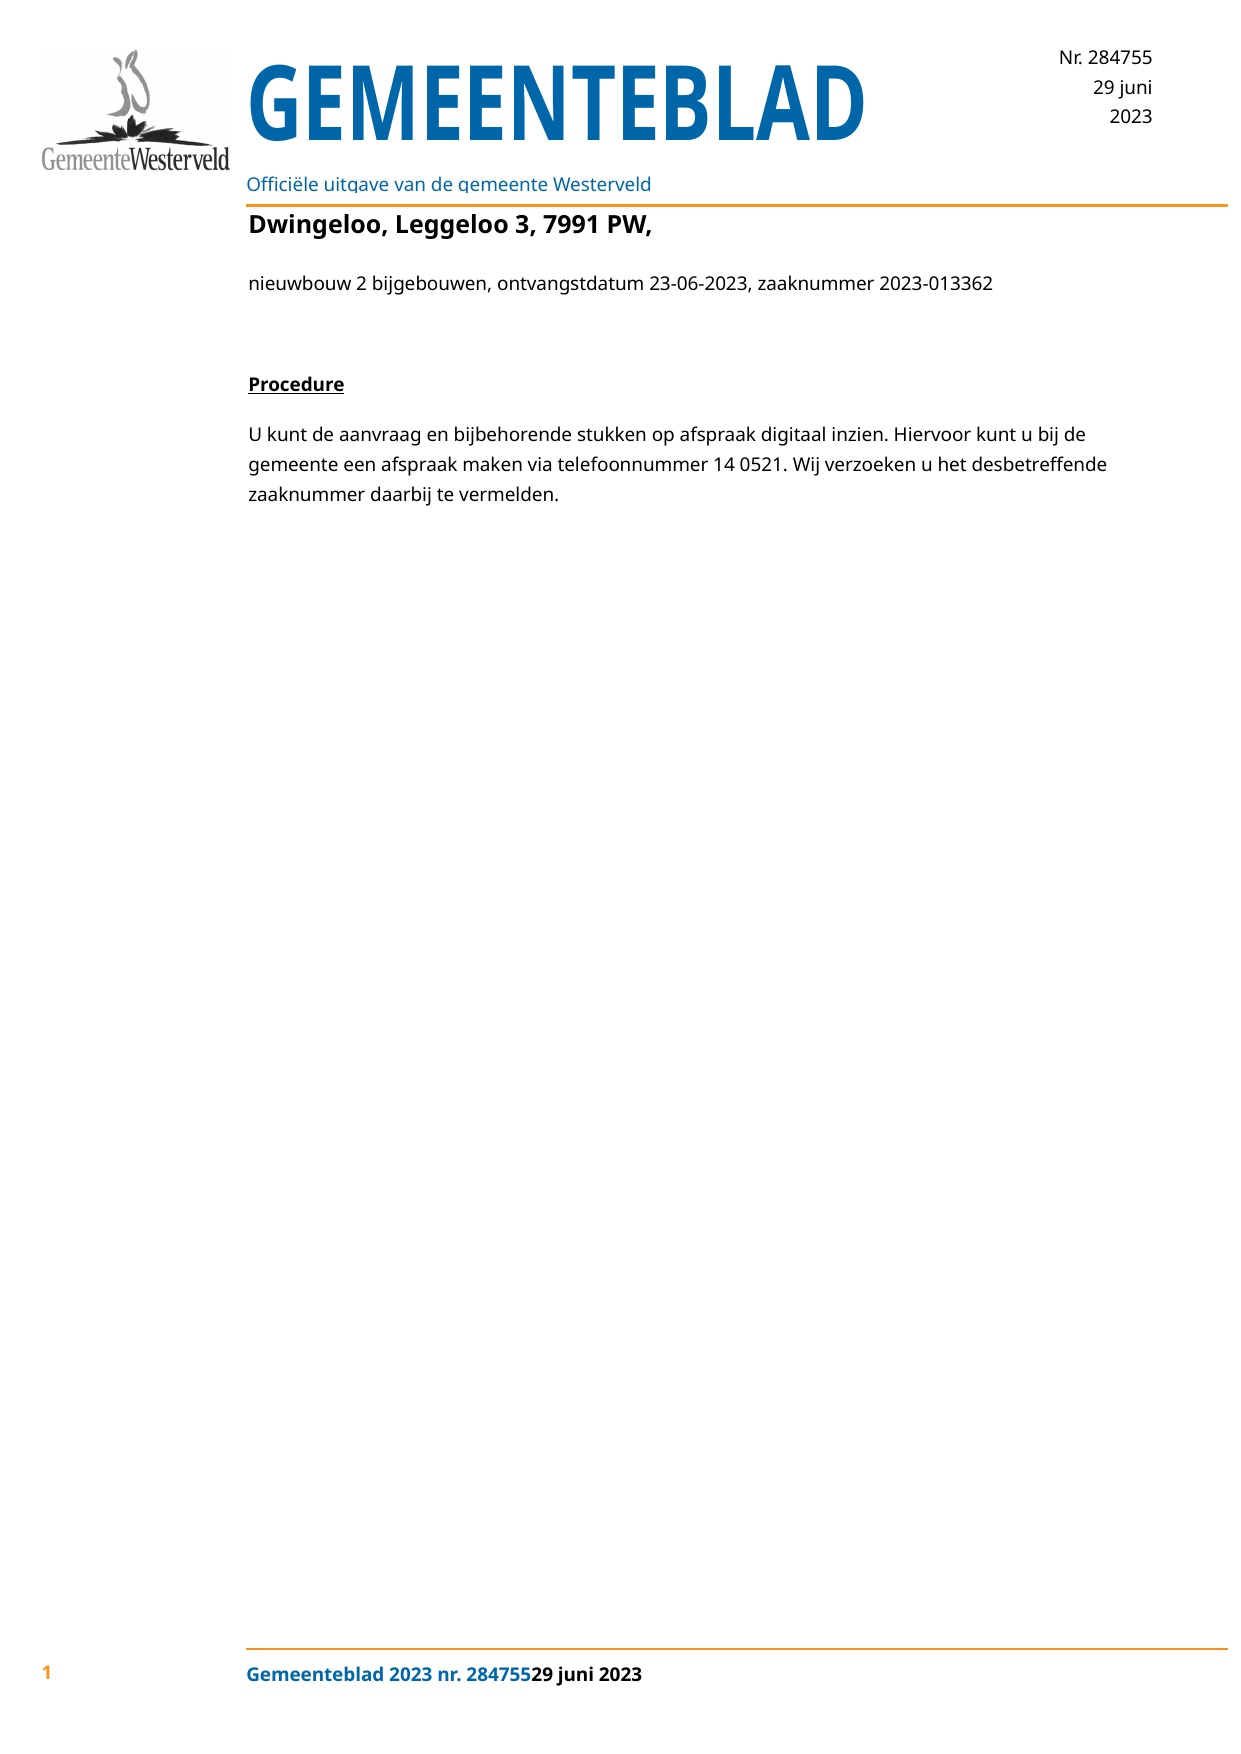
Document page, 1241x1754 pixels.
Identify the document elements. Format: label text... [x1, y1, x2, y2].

text Procedure [248, 371, 1152, 397]
text U kunt de aanvraag en bijbehorende stukken op afspraak digitaal inzien. Hiervoor kunt u bij de gemeente een afspraak maken via telefoonnummer 14 0521. Wij verzoeken u het desbetreffende zaaknummer daarbij te vermelden. [248, 422, 1152, 506]
picture [41, 47, 231, 172]
text nieuwbouw 2 bijgebouwen, ontvangstdatum 23-06-2023, zaaknummer 2023-013362 [248, 270, 1152, 296]
text Dwingeloo, Leggeloo 3, 7991 PW, [248, 207, 1152, 241]
